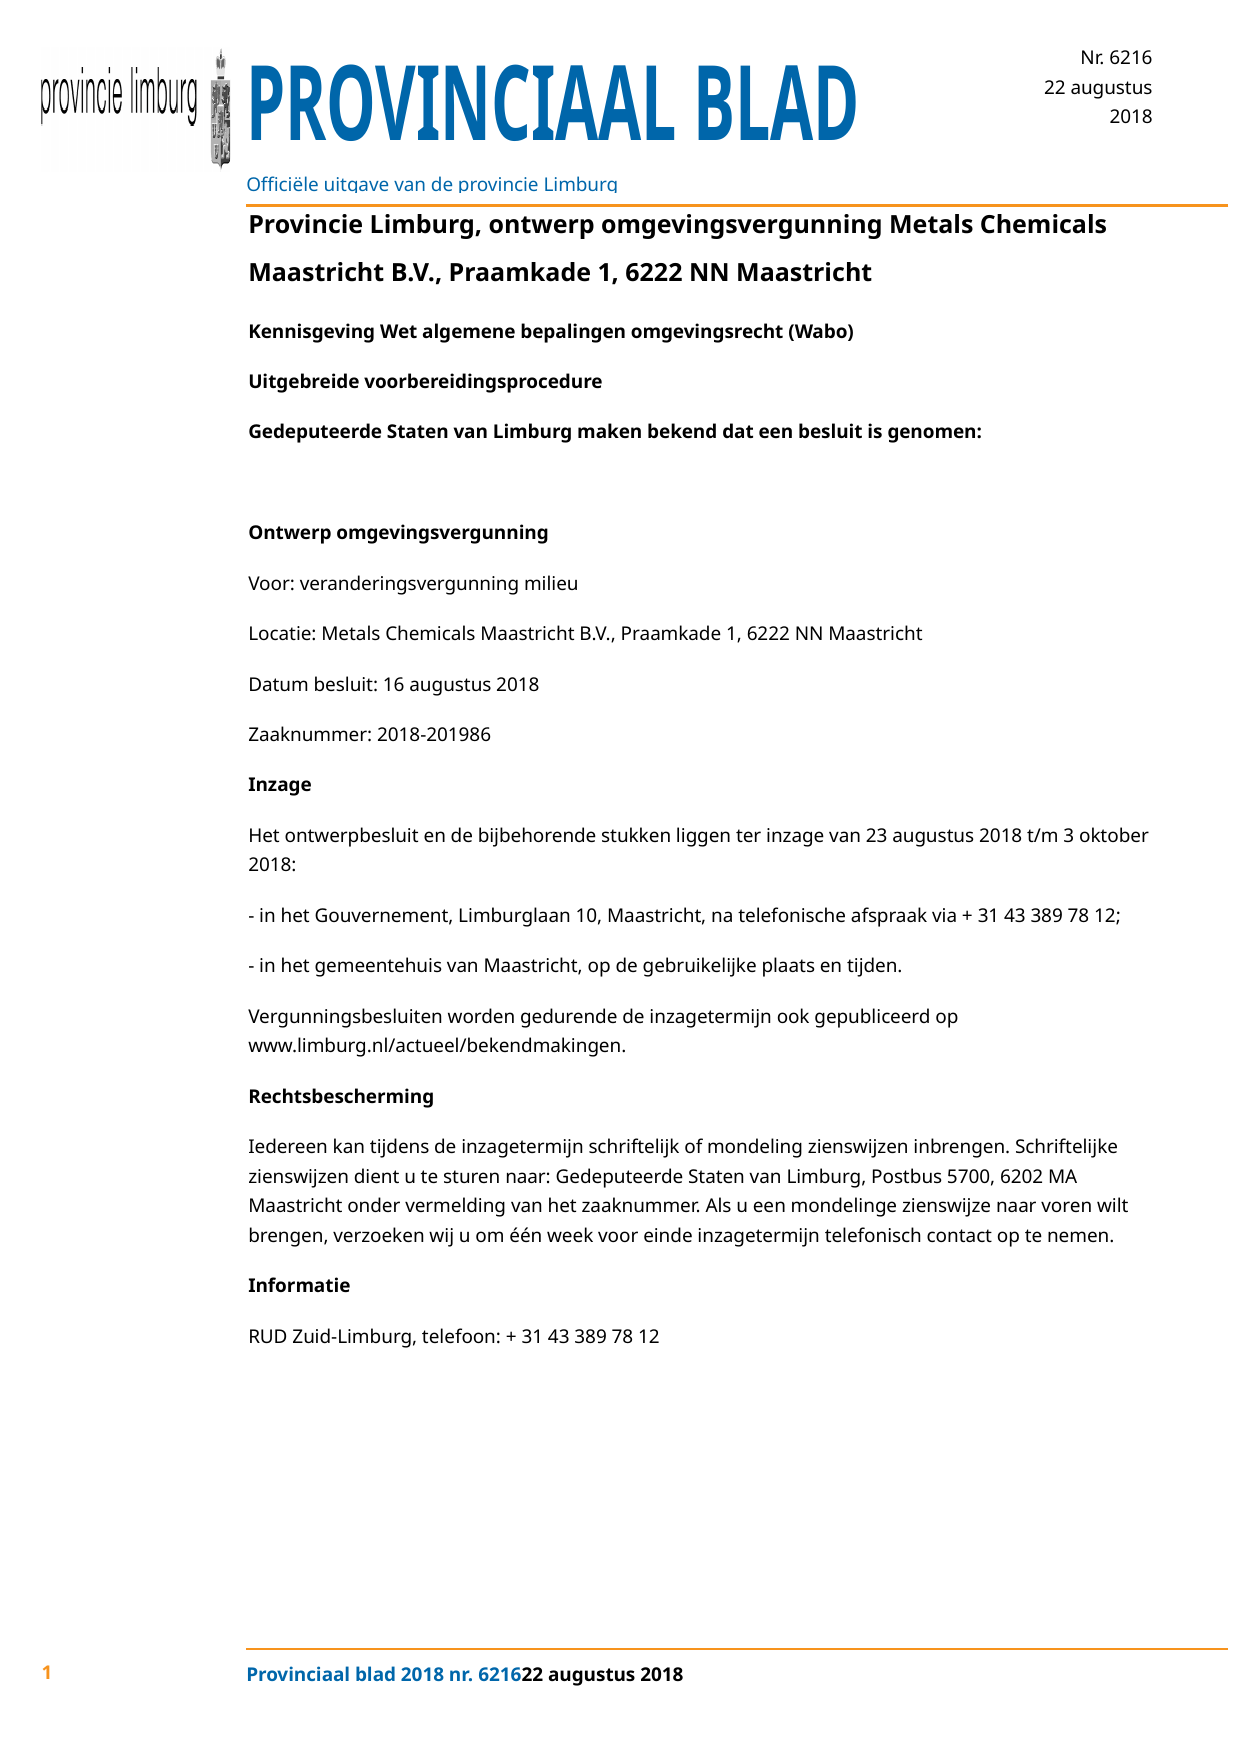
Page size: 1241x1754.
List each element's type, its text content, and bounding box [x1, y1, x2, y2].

text Datum besluit: 16 augustus 2018 [248, 671, 1152, 697]
text Uitgebreide voorbereidingsprocedure [248, 368, 1152, 394]
text - in het Gouvernement, Limburglaan 10, Maastricht, na telefonische afspraak via + 31 43 389 78 12; [248, 902, 1152, 928]
text Kennisgeving Wet algemene bepalingen omgevingsrecht (Wabo) [248, 318, 1152, 344]
text Het ontwerpbesluit en de bijbehorende stukken liggen ter inzage van 23 augustus 2018 t/m 3 oktober 2018: [248, 822, 1152, 877]
text Rechtsbescherming [248, 1083, 1152, 1109]
text Gedeputeerde Staten van Limburg maken bekend dat een besluit is genomen: [248, 419, 1152, 444]
text Zaaknummer: 2018-201986 [248, 721, 1152, 747]
text Informatie [248, 1272, 1152, 1298]
text Ontwerp omgevingsvergunning [248, 519, 1152, 545]
text Locatie: Metals Chemicals Maastricht B.V., Praamkade 1, 6222 NN Maastricht [248, 620, 1152, 646]
text Iedereen kan tijdens de inzagetermijn schriftelijk of mondeling zienswijzen inbrengen. Schriftelijke zienswijzen dient u te sturen naar: Gedeputeerde Staten van Limburg, Postbus 5700, 6202 MA Maastricht onder vermelding van het zaaknummer. Als u een mondelinge zienswijze naar voren wilt brengen, verzoeken wij u om één week voor einde inzagetermijn telefonisch contact op te nemen. [248, 1133, 1152, 1248]
text Provincie Limburg, ontwerp omgevingsvergunning Metals Chemicals Maastricht B.V., Praamkade 1, 6222 NN Maastricht [248, 207, 1152, 288]
text - in het gemeentehuis van Maastricht, op de gebruikelijke plaats en tijden. [248, 952, 1152, 978]
text Inzage [248, 772, 1152, 797]
text Vergunningsbesluiten worden gedurende de inzagetermijn ook gepubliceerd op www.limburg.nl/actueel/bekendmakingen. [248, 1003, 1152, 1058]
text Voor: veranderingsvergunning milieu [248, 570, 1152, 596]
picture [41, 47, 231, 172]
text RUD Zuid-Limburg, telefoon: + 31 43 389 78 12 [248, 1323, 1152, 1349]
